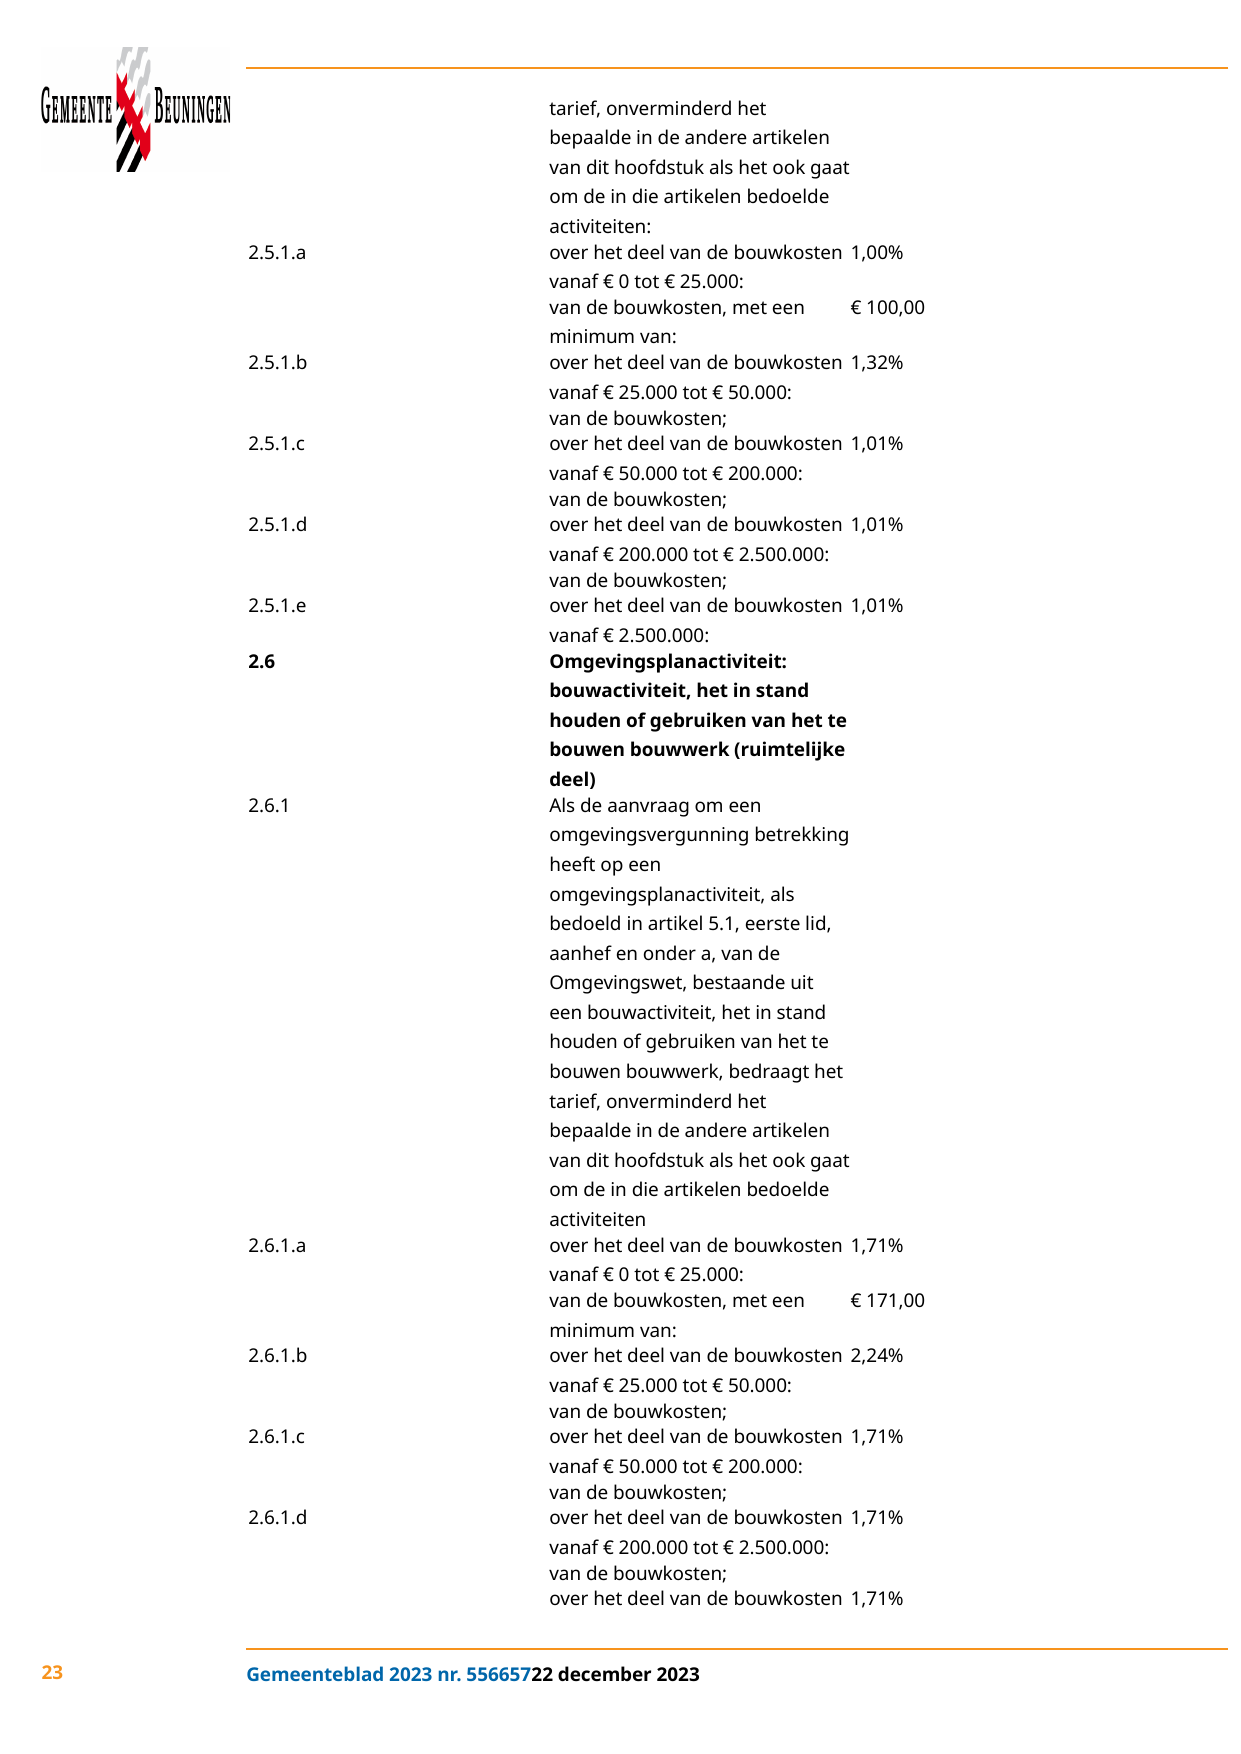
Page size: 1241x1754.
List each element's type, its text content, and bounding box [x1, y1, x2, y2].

table_cell 2.6 [248, 648, 549, 792]
table_cell 2.5.1.d [248, 512, 549, 567]
table_cell 1,71% [850, 1505, 1152, 1560]
table_cell over het deel van de bouwkosten vanaf € 2.500.000: [549, 593, 850, 648]
table_cell [850, 486, 1152, 512]
table_cell 1,71% [850, 1586, 1152, 1611]
table_cell over het deel van de bouwkosten vanaf € 25.000 tot € 50.000: [549, 350, 850, 405]
picture [41, 47, 231, 172]
table_cell [248, 1479, 549, 1504]
table_cell 2.6.1.b [248, 1343, 549, 1398]
table_cell [850, 1560, 1152, 1586]
table_cell van de bouwkosten; [549, 567, 850, 593]
table_cell van de bouwkosten; [549, 405, 850, 431]
table_cell 2,24% [850, 1343, 1152, 1398]
table_cell 1,71% [850, 1424, 1152, 1479]
table_cell [248, 1287, 549, 1342]
table_cell [850, 648, 1152, 792]
table_cell 2.6.1.a [248, 1232, 549, 1287]
table_cell Als de aanvraag om een omgevingsvergunning betrekking heeft op een omgevingsplanactiviteit, als bedoeld in artikel 5.1, eerste lid, aanhef en onder a, van de Omgevingswet, bestaande uit een bouwactiviteit, het in stand houden of gebruiken van het te bouwen bouwwerk, bedraagt het tarief, onverminderd het bepaalde in de andere artikelen van dit hoofdstuk als het ook gaat om de in die artikelen bedoelde activiteiten [549, 792, 850, 1232]
table_cell van de bouwkosten; [549, 1479, 850, 1504]
table_cell 1,01% [850, 431, 1152, 486]
table_cell 2.6.1 [248, 792, 549, 1232]
table_cell [850, 1479, 1152, 1504]
table_cell over het deel van de bouwkosten vanaf € 0 tot € 25.000: [549, 239, 850, 294]
table_cell [248, 1560, 549, 1586]
table_cell 2.6.1.d [248, 1505, 549, 1560]
table_cell van de bouwkosten; [549, 1398, 850, 1423]
table_cell van de bouwkosten; [549, 1560, 850, 1586]
table_cell 1,01% [850, 512, 1152, 567]
table_cell [248, 486, 549, 512]
table_cell [850, 95, 1152, 239]
table_cell [248, 294, 549, 349]
table_cell [850, 567, 1152, 593]
table_cell € 100,00 [850, 294, 1152, 349]
table_cell 2.5.1.c [248, 431, 549, 486]
table_cell over het deel van de bouwkosten [549, 1586, 850, 1611]
table_cell € 171,00 [850, 1287, 1152, 1342]
table_cell over het deel van de bouwkosten vanaf € 200.000 tot € 2.500.000: [549, 1505, 850, 1560]
table_cell 1,00% [850, 239, 1152, 294]
table_cell over het deel van de bouwkosten vanaf € 50.000 tot € 200.000: [549, 1424, 850, 1479]
table_cell over het deel van de bouwkosten vanaf € 50.000 tot € 200.000: [549, 431, 850, 486]
table_cell over het deel van de bouwkosten vanaf € 200.000 tot € 2.500.000: [549, 512, 850, 567]
table_cell van de bouwkosten, met een minimum van: [549, 294, 850, 349]
table_cell over het deel van de bouwkosten vanaf € 25.000 tot € 50.000: [549, 1343, 850, 1398]
table_cell [850, 792, 1152, 1232]
table_cell [248, 1398, 549, 1423]
table_cell 2.5.1.a [248, 239, 549, 294]
table_cell [248, 567, 549, 593]
table_cell 2.5.1.b [248, 350, 549, 405]
table_cell 2.5.1.e [248, 593, 549, 648]
table_cell [248, 405, 549, 431]
table_cell over het deel van de bouwkosten vanaf € 0 tot € 25.000: [549, 1232, 850, 1287]
table_cell 1,01% [850, 593, 1152, 648]
table_cell Omgevingsplanactiviteit: bouwactiviteit, het in stand houden of gebruiken van het te bouwen bouwwerk (ruimtelijke deel) [549, 648, 850, 792]
table_cell [248, 95, 549, 239]
table_cell tarief, onverminderd het bepaalde in de andere artikelen van dit hoofdstuk als het ook gaat om de in die artikelen bedoelde activiteiten: [549, 95, 850, 239]
table_cell [850, 1398, 1152, 1423]
table_cell van de bouwkosten, met een minimum van: [549, 1287, 850, 1342]
table_cell 1,71% [850, 1232, 1152, 1287]
table_cell 1,32% [850, 350, 1152, 405]
table_cell [248, 1586, 549, 1611]
table_cell [850, 405, 1152, 431]
table_cell van de bouwkosten; [549, 486, 850, 512]
table_cell 2.6.1.c [248, 1424, 549, 1479]
